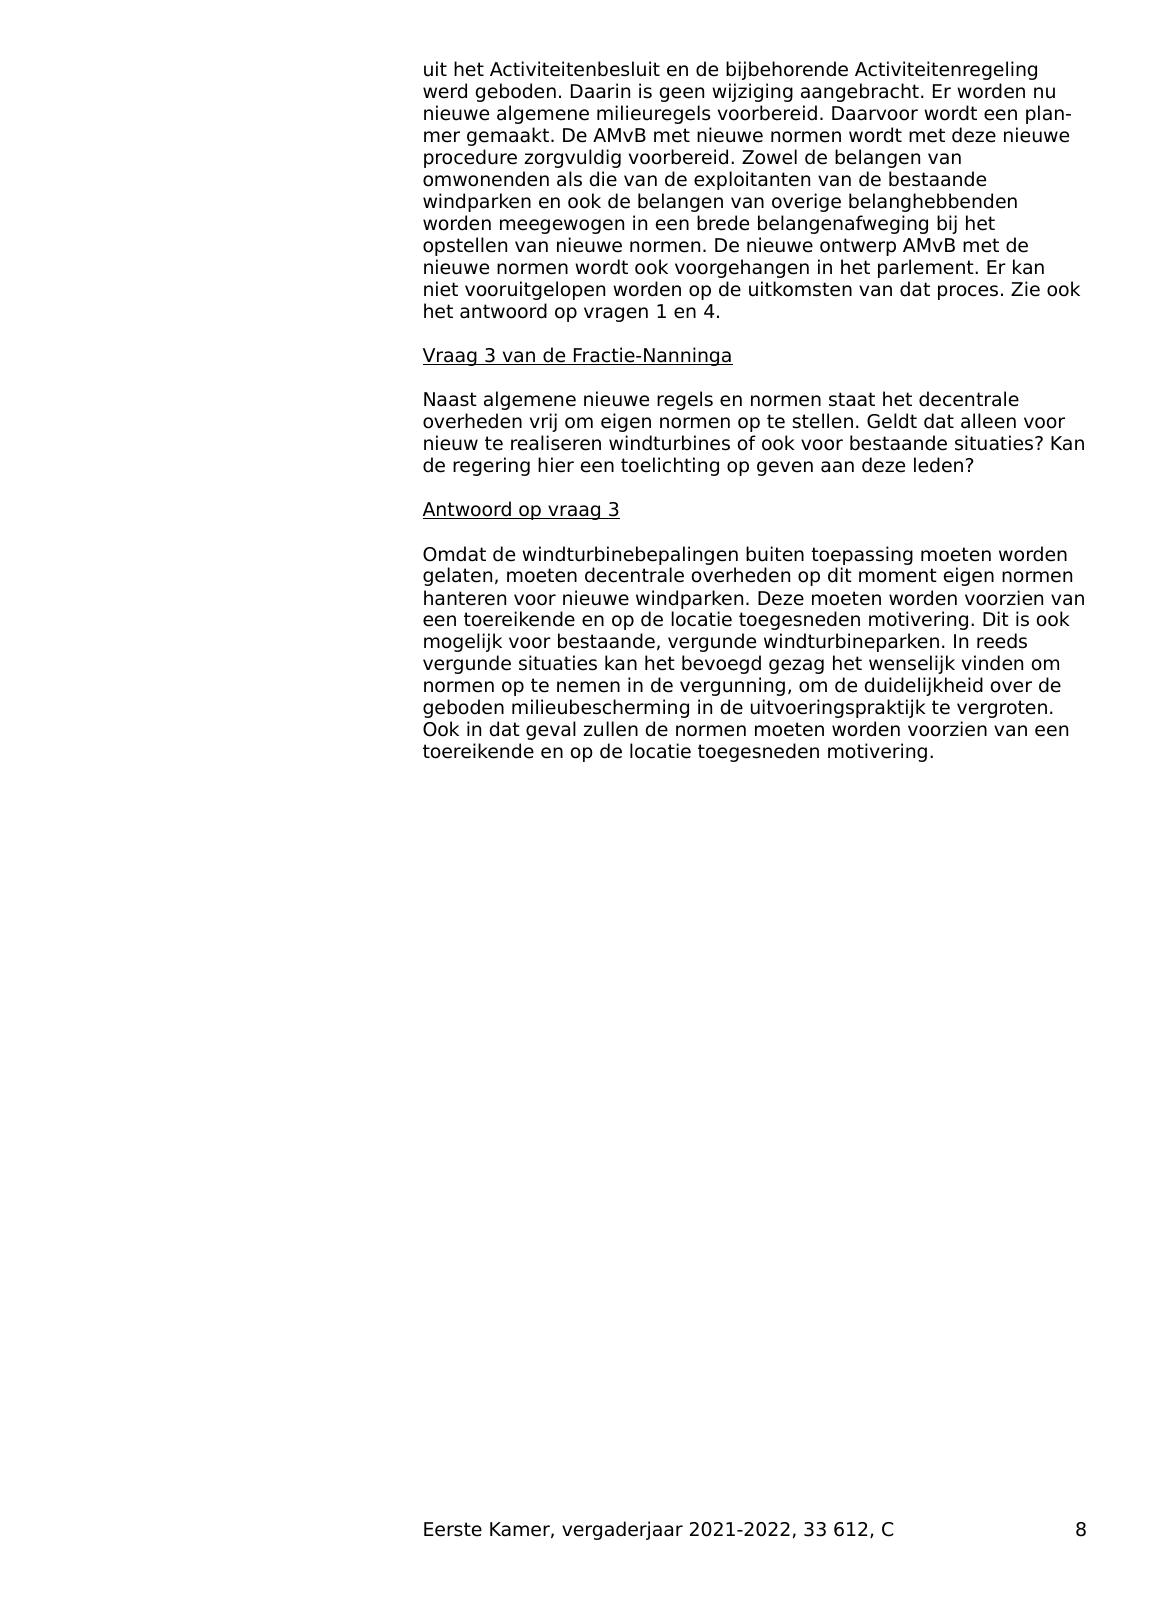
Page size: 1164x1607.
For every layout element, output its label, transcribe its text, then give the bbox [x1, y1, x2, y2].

text uit het Activiteitenbesluit en de bijbehorende Activiteitenregeling werd geboden. Daarin is geen wijziging aangebracht. Er worden nu nieuwe algemene milieuregels voorbereid. Daarvoor wordt een plan-mer gemaakt. De AMvB met nieuwe normen wordt met deze nieuwe procedure zorgvuldig voorbereid. Zowel de belangen van omwonenden als die van de exploitanten van de bestaande windparken en ook de belangen van overige belanghebbenden worden meegewogen in een brede belangenafweging bij het opstellen van nieuwe normen. De nieuwe ontwerp AMvB met de nieuwe normen wordt ook voorgehangen in het parlement. Er kan niet vooruitgelopen worden op de uitkomsten van dat proces. Zie ook het antwoord op vragen 1 en 4. [422, 59, 1087, 323]
subtitle Vraag 3 van de Fractie-Nanninga [422, 345, 1087, 367]
text Omdat de windturbinebepalingen buiten toepassing moeten worden gelaten, moeten decentrale overheden op dit moment eigen normen hanteren voor nieuwe windparken. Deze moeten worden voorzien van een toereikende en op de locatie toegesneden motivering. Dit is ook mogelijk voor bestaande, vergunde windturbineparken. In reeds vergunde situaties kan het bevoegd gezag het wenselijk vinden om normen op te nemen in de vergunning, om de duidelijkheid over de geboden milieubescherming in de uitvoeringspraktijk te vergroten. Ook in dat geval zullen de normen moeten worden voorzien van een toereikende en op de locatie toegesneden motivering. [422, 543, 1087, 763]
text Naast algemene nieuwe regels en normen staat het decentrale overheden vrij om eigen normen op te stellen. Geldt dat alleen voor nieuw te realiseren windturbines of ook voor bestaande situaties? Kan de regering hier een toelichting op geven aan deze leden? [422, 389, 1087, 477]
subtitle Antwoord op vraag 3 [422, 499, 1087, 521]
